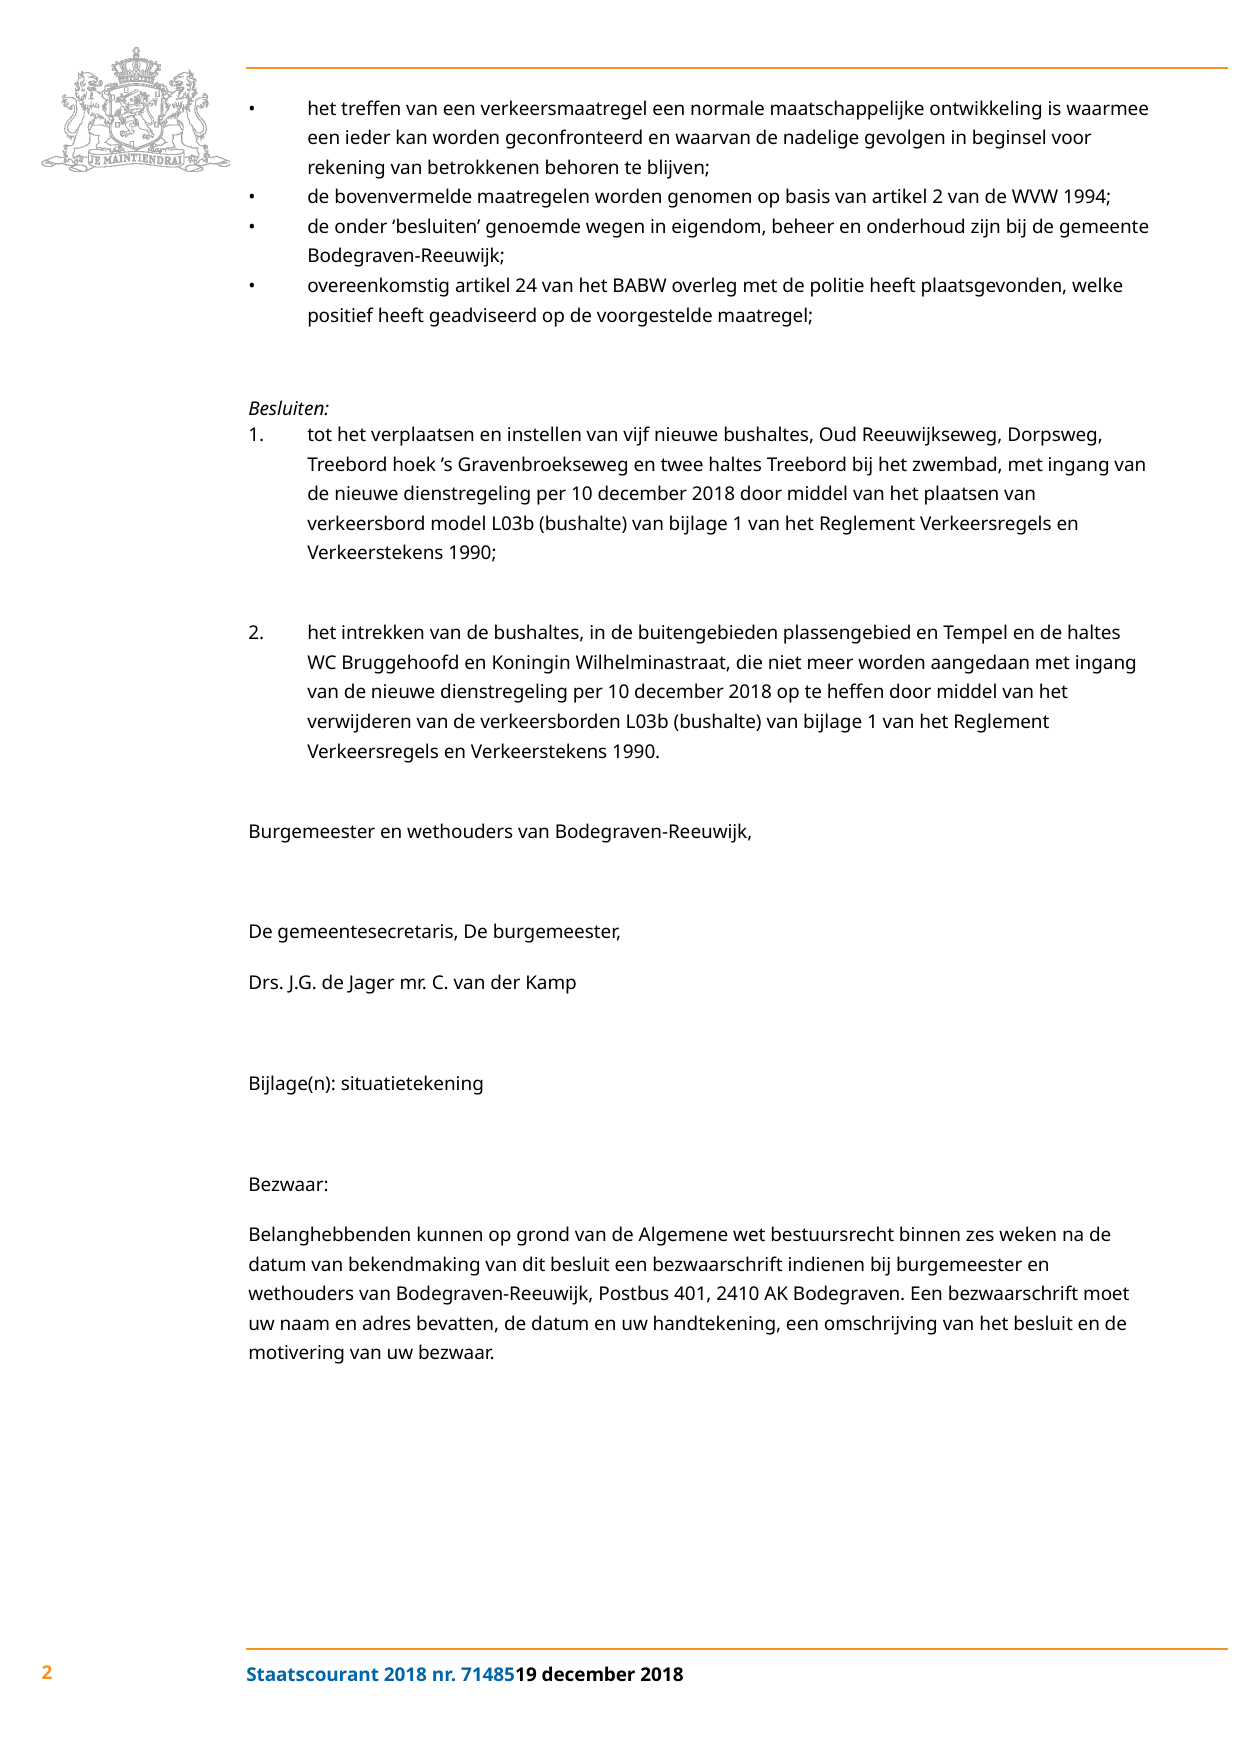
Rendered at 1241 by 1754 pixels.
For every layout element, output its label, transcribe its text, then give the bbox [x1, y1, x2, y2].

text Drs. J.G. de Jager mr. C. van der Kamp [248, 969, 1152, 995]
text Belanghebbenden kunnen op grond van de Algemene wet bestuursrecht binnen zes weken na de datum van bekendmaking van dit besluit een bezwaarschrift indienen bij burgemeester en wethouders van Bodegraven-Reeuwijk, Postbus 401, 2410 AK Bodegraven. Een bezwaarschrift moet uw naam en adres bevatten, de datum en uw handtekening, een omschrijving van het besluit en de motivering van uw bezwaar. [248, 1221, 1152, 1365]
text De gemeentesecretaris, De burgemeester, [248, 919, 1152, 944]
list de bovenvermelde maatregelen worden genomen op basis van artikel 2 van de WVW 1994; [248, 183, 1152, 209]
picture [41, 47, 231, 172]
list het treffen van een verkeersmaatregel een normale maatschappelijke ontwikkeling is waarmee een ieder kan worden geconfronteerd en waarvan de nadelige gevolgen in beginsel voor rekening van betrokkenen behoren te blijven; [248, 95, 1152, 180]
list tot het verplaatsen en instellen van vijf nieuwe bushaltes, Oud Reeuwijkseweg, Dorpsweg, Treebord hoek ’s Gravenbroekseweg en twee haltes Treebord bij het zwembad, met ingang van de nieuwe dienstregeling per 10 december 2018 door middel van het plaatsen van verkeersbord model L03b (bushalte) van bijlage 1 van het Reglement Verkeersregels en Verkeerstekens 1990; [248, 421, 1152, 565]
text Bezwaar: [248, 1171, 1152, 1196]
text Burgemeester en wethouders van Bodegraven-Reeuwijk, [248, 818, 1152, 843]
list het intrekken van de bushaltes, in de buitengebieden plassengebied en Tempel en de haltes WC Bruggehoofd en Koningin Wilhelminastraat, die niet meer worden aangedaan met ingang van de nieuwe dienstregeling per 10 december 2018 op te heffen door middel van het verwijderen van de verkeersborden L03b (bushalte) van bijlage 1 van het Reglement Verkeersregels en Verkeerstekens 1990. [248, 619, 1152, 763]
list overeenkomstig artikel 24 van het BABW overleg met de politie heeft plaatsgevonden, welke positief heeft geadviseerd op de voorgestelde maatregel; [248, 272, 1152, 328]
list de onder ‘besluiten’ genoemde wegen in eigendom, beheer en onderhoud zijn bij de gemeente Bodegraven-Reeuwijk; [248, 213, 1152, 268]
text Bijlage(n): situatietekening [248, 1070, 1152, 1096]
text Besluiten: [248, 395, 1152, 421]
